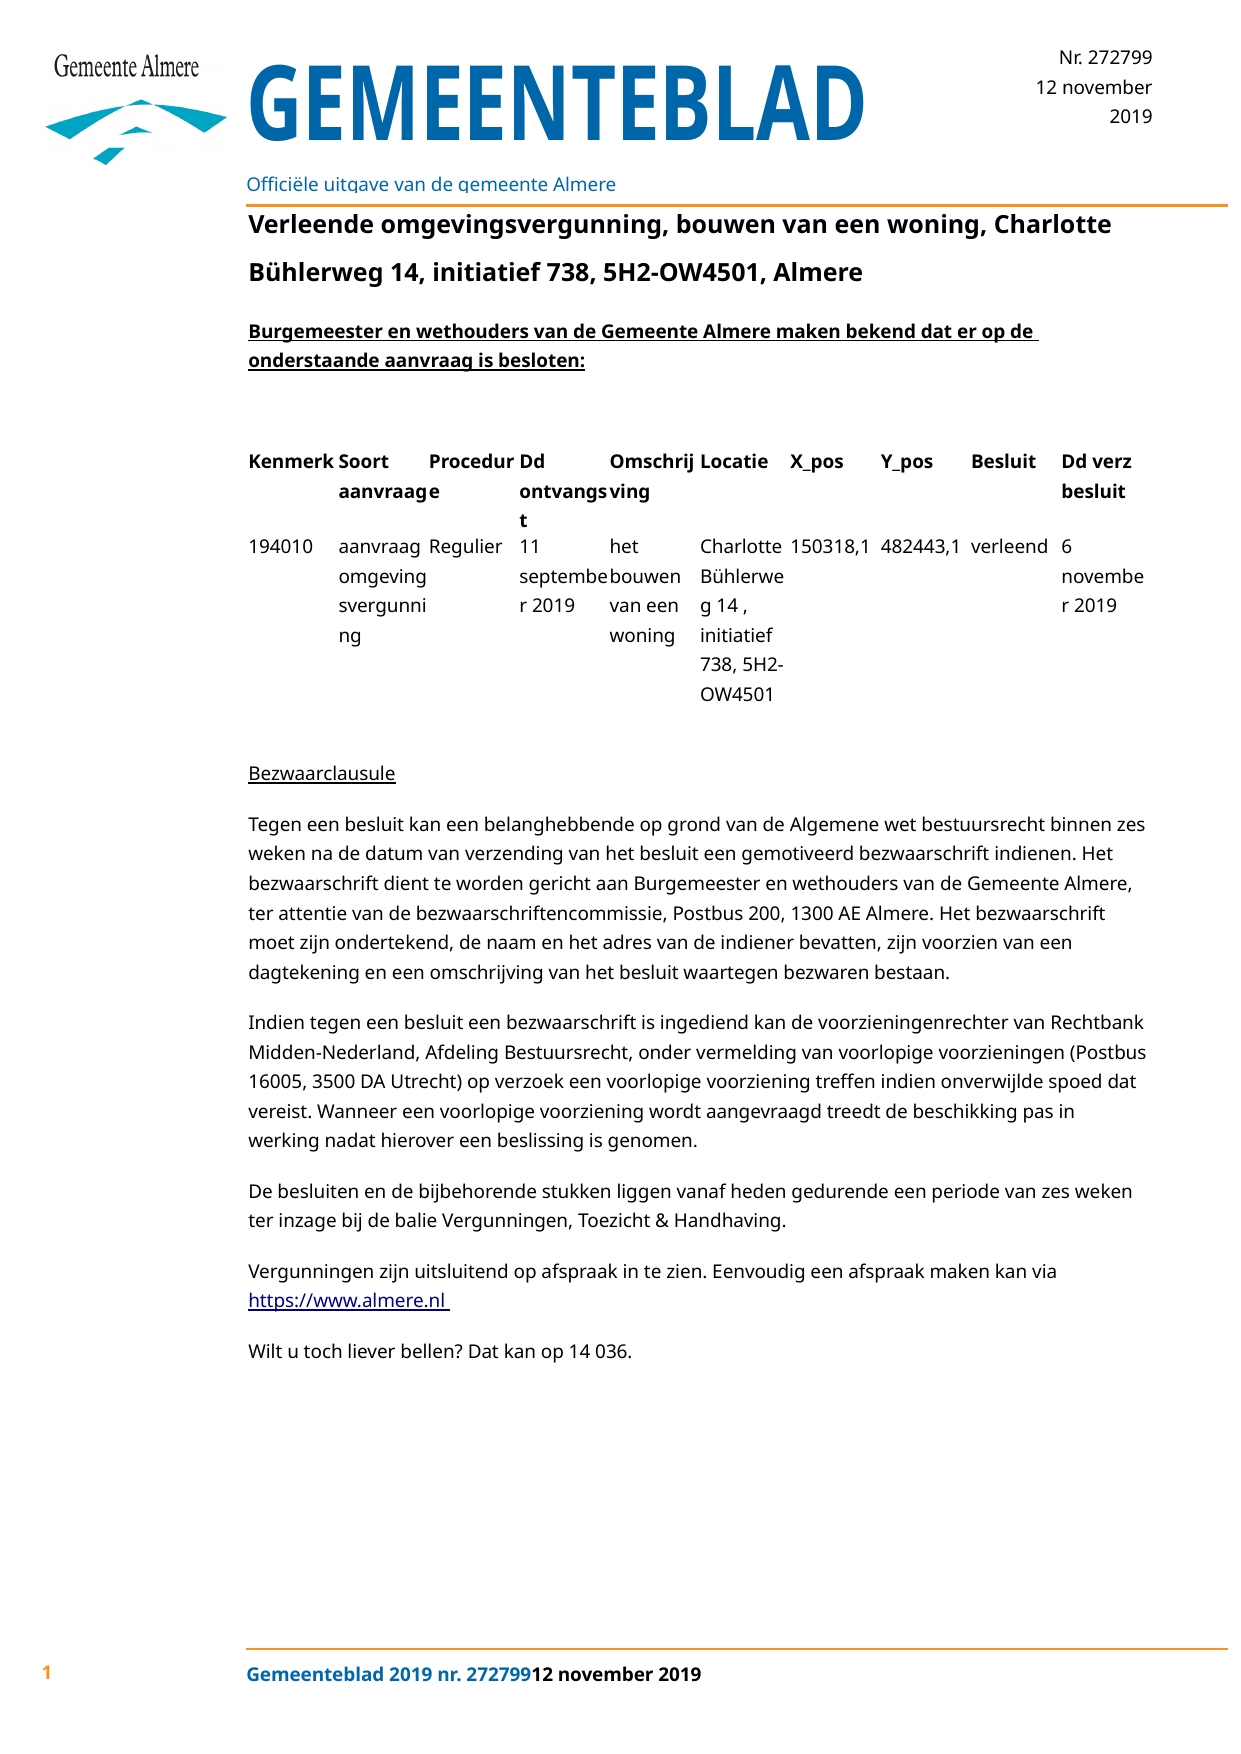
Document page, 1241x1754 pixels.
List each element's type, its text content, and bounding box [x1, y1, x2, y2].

text Wilt u toch liever bellen? Dat kan op 14 036. [248, 1338, 1152, 1364]
table_header Besluit [971, 449, 1061, 533]
table_cell aanvraag omgevingsvergunning [338, 533, 429, 707]
text De besluiten en de bijbehorende stukken liggen vanaf heden gedurende een periode van zes weken ter inzage bij de balie Vergunningen, Toezicht & Handhaving. [248, 1178, 1152, 1233]
table_cell 150318,1 [790, 533, 881, 707]
table_header Dd ontvangst [519, 449, 609, 533]
table_cell Regulier [429, 533, 519, 707]
table_cell 6 november 2019 [1061, 533, 1152, 707]
table_cell 194010 [248, 533, 338, 707]
text Verleende omgevingsvergunning, bouwen van een woning, Charlotte Bühlerweg 14, initiatief 738, 5H2-OW4501, Almere [248, 207, 1152, 288]
table_header X_pos [790, 449, 881, 533]
table_cell 11 september 2019 [519, 533, 609, 707]
table_header Procedure [429, 449, 519, 533]
table_cell 482443,1 [881, 533, 971, 707]
text Tegen een besluit kan een belanghebbende op grond van de Algemene wet bestuursrecht binnen zes weken na de datum van verzending van het besluit een gemotiveerd bezwaarschrift indienen. Het bezwaarschrift dient te worden gericht aan Burgemeester en wethouders van de Gemeente Almere, ter attentie van de bezwaarschriftencommissie, Postbus 200, 1300 AE Almere. Het bezwaarschrift moet zijn ondertekend, de naam en het adres van de indiener bevatten, zijn voorzien van een dagtekening en een omschrijving van het besluit waartegen bezwaren bestaan. [248, 811, 1152, 985]
picture [41, 47, 231, 172]
table_header Kenmerk [248, 449, 338, 533]
table_cell verleend [971, 533, 1061, 707]
table_cell het bouwen van een woning [609, 533, 700, 707]
table_cell Charlotte Bühlerweg 14 , initiatief 738, 5H2-OW4501 [700, 533, 790, 707]
text Bezwaarclausule [248, 761, 1152, 786]
table_header Y_pos [881, 449, 971, 533]
table_header Dd verz besluit [1061, 449, 1152, 533]
table_header Soort aanvraag [338, 449, 429, 533]
text Burgemeester en wethouders van de Gemeente Almere maken bekend dat er op de onderstaande aanvraag is besloten: [248, 318, 1152, 373]
text Vergunningen zijn uitsluitend op afspraak in te zien. Eenvoudig een afspraak maken kan via https://www.almere.nl [248, 1258, 1152, 1313]
table_header Locatie [700, 449, 790, 533]
text Indien tegen een besluit een bezwaarschrift is ingediend kan de voorzieningenrechter van Rechtbank Midden-Nederland, Afdeling Bestuursrecht, onder vermelding van voorlopige voorzieningen (Postbus 16005, 3500 DA Utrecht) op verzoek een voorlopige voorziening treffen indien onverwijlde spoed dat vereist. Wanneer een voorlopige voorziening wordt aangevraagd treedt de beschikking pas in werking nadat hierover een beslissing is genomen. [248, 1009, 1152, 1153]
table_header Omschrijving [609, 449, 700, 533]
